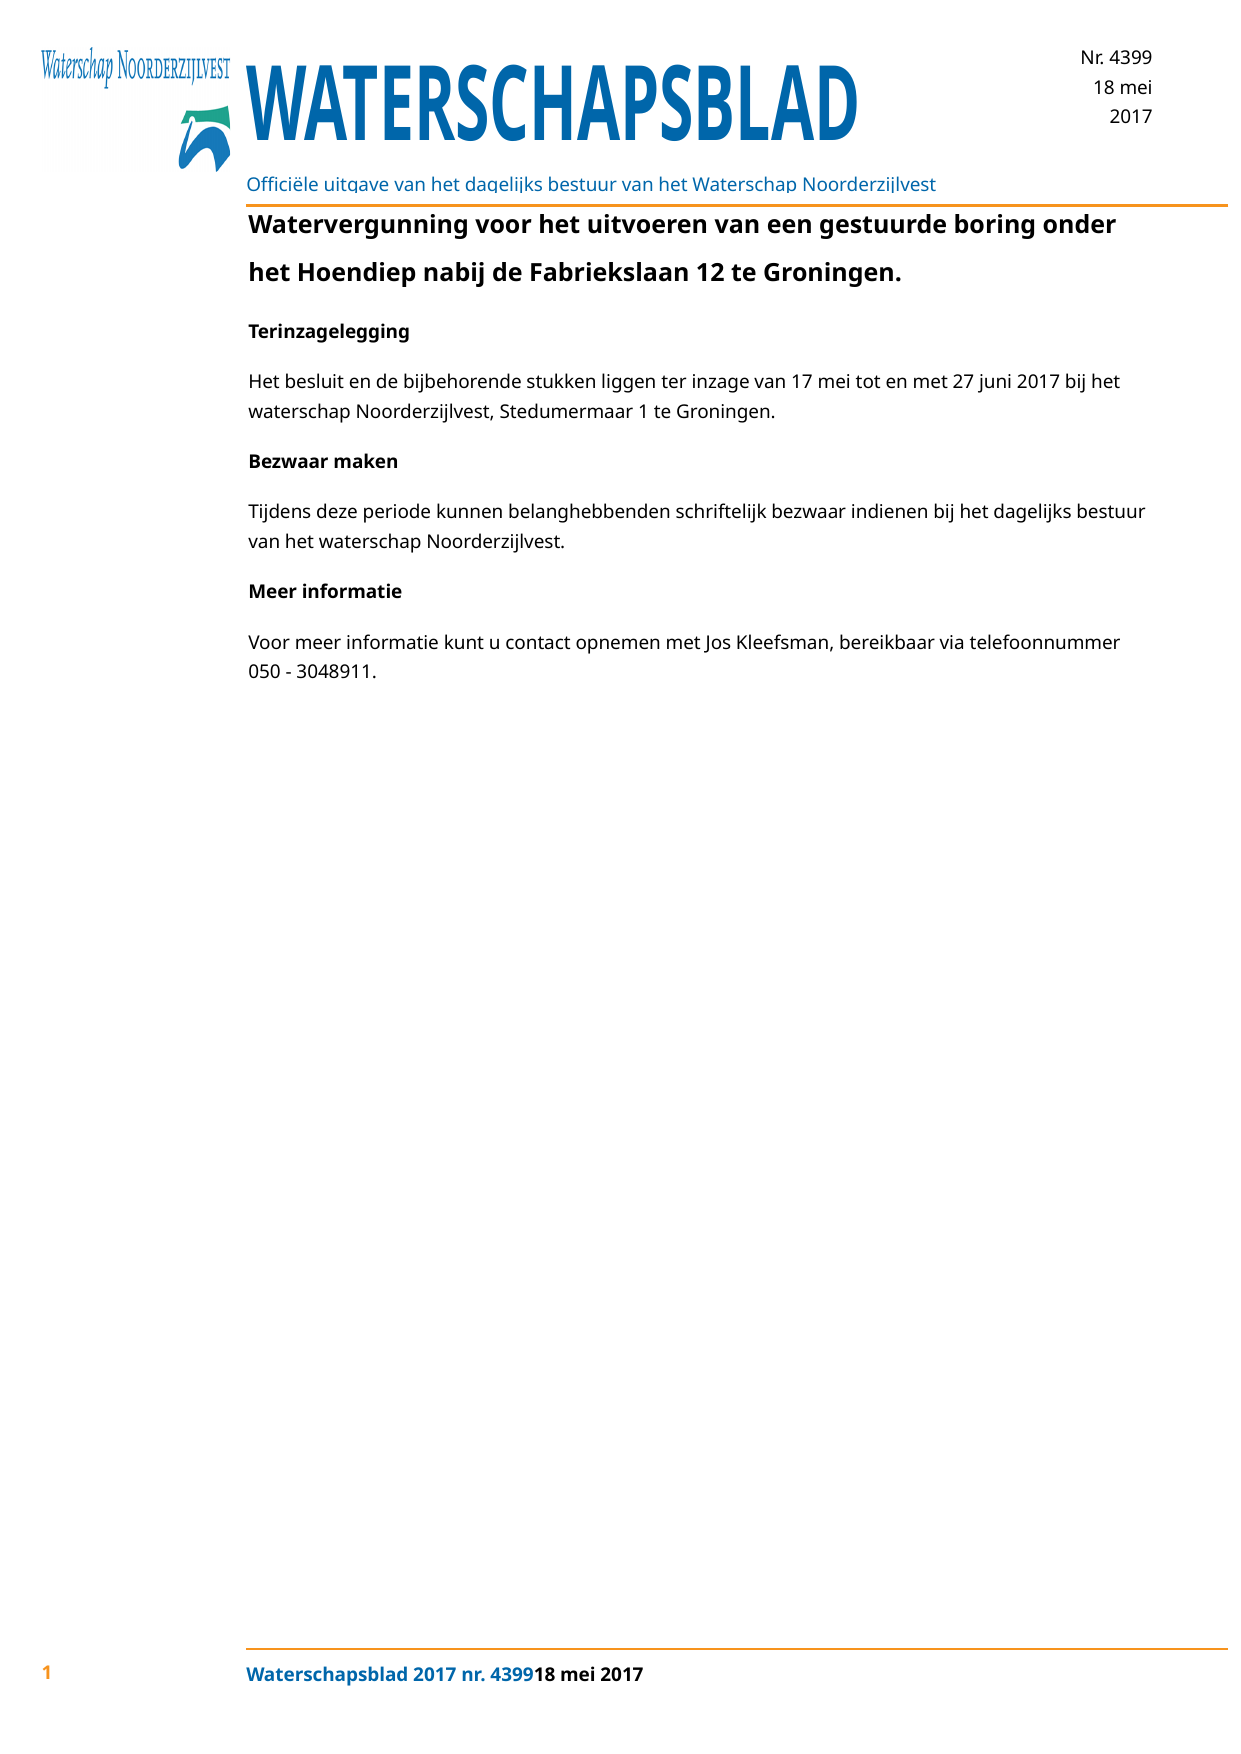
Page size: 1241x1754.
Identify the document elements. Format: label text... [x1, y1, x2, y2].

text Het besluit en de bijbehorende stukken liggen ter inzage van 17 mei tot en met 27 juni 2017 bij het waterschap Noorderzijlvest, Stedumermaar 1 te Groningen. [248, 368, 1152, 424]
picture [41, 47, 231, 172]
text Tijdens deze periode kunnen belanghebbenden schriftelijk bezwaar indienen bij het dagelijks bestuur van het waterschap Noorderzijlvest. [248, 499, 1152, 554]
text Bezwaar maken [248, 448, 1152, 474]
text Terinzagelegging [248, 318, 1152, 344]
text Watervergunning voor het uitvoeren van een gestuurde boring onder het Hoendiep nabij de Fabriekslaan 12 te Groningen. [248, 207, 1152, 288]
text Voor meer informatie kunt u contact opnemen met Jos Kleefsman, bereikbaar via telefoonnummer 050 - 3048911. [248, 629, 1152, 684]
text Meer informatie [248, 579, 1152, 604]
